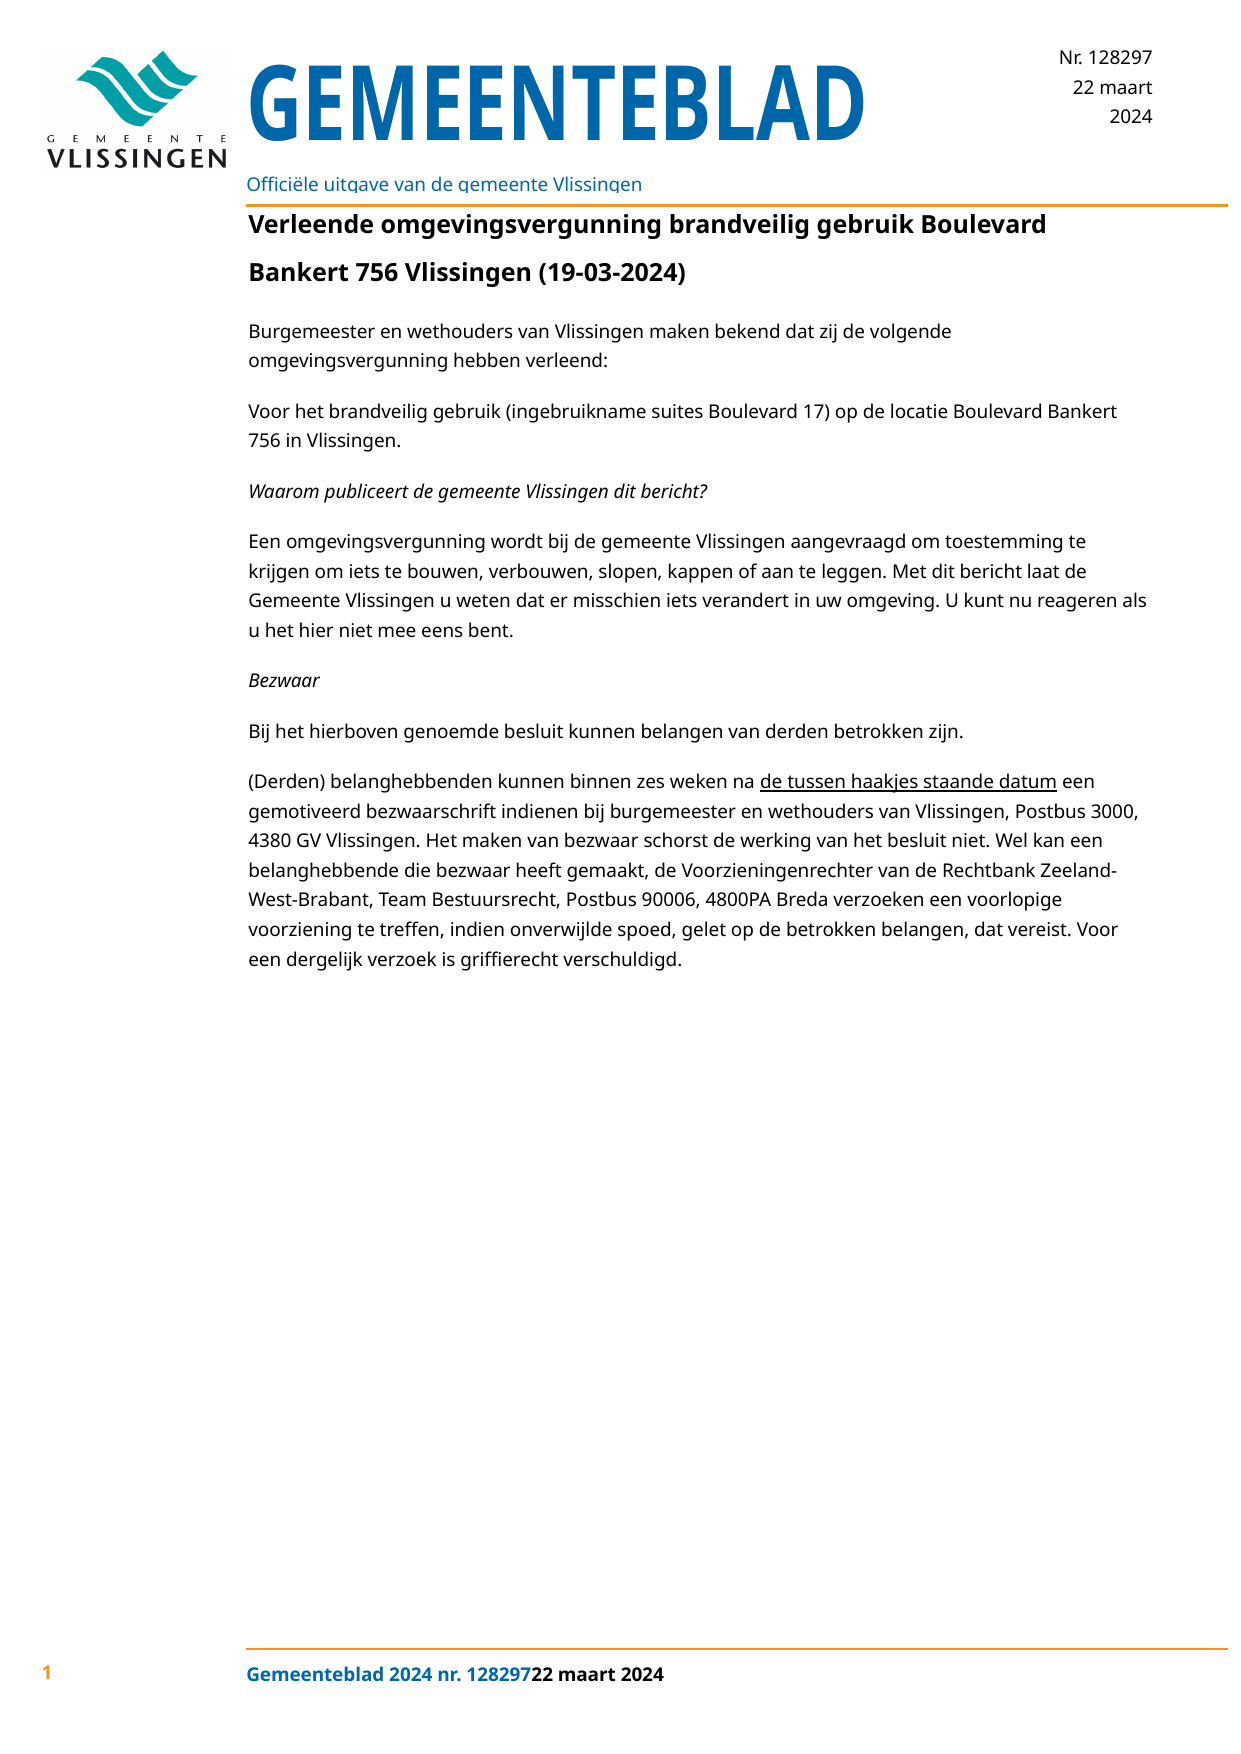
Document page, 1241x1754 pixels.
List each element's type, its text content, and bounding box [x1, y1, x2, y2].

text Voor het brandveilig gebruik (ingebruikname suites Boulevard 17) op de locatie Boulevard Bankert 756 in Vlissingen. [248, 398, 1152, 453]
text Bezwaar [248, 667, 1152, 693]
text Burgemeester en wethouders van Vlissingen maken bekend dat zij de volgende omgevingsvergunning hebben verleend: [248, 318, 1152, 373]
text Verleende omgevingsvergunning brandveilig gebruik Boulevard Bankert 756 Vlissingen (19-03-2024) [248, 207, 1152, 288]
text Bij het hierboven genoemde besluit kunnen belangen van derden betrokken zijn. [248, 718, 1152, 744]
text (Derden) belanghebbenden kunnen binnen zes weken na de tussen haakjes staande datum een gemotiveerd bezwaarschrift indienen bij burgemeester en wethouders van Vlissingen, Postbus 3000, 4380 GV Vlissingen. Het maken van bezwaar schorst de werking van het besluit niet. Wel kan een belanghebbende die bezwaar heeft gemaakt, de Voorzieningenrechter van de Rechtbank Zeeland-West-Brabant, Team Bestuursrecht, Postbus 90006, 4800PA Breda verzoeken een voorlopige voorziening te treffen, indien onverwijlde spoed, gelet op de betrokken belangen, dat vereist. Voor een dergelijk verzoek is griffierecht verschuldigd. [248, 768, 1152, 972]
text Een omgevingsvergunning wordt bij de gemeente Vlissingen aangevraagd om toestemming te krijgen om iets te bouwen, verbouwen, slopen, kappen of aan te leggen. Met dit bericht laat de Gemeente Vlissingen u weten dat er misschien iets verandert in uw omgeving. U kunt nu reageren als u het hier niet mee eens bent. [248, 528, 1152, 643]
picture [41, 47, 231, 172]
text Waarom publiceert de gemeente Vlissingen dit bericht? [248, 478, 1152, 504]
